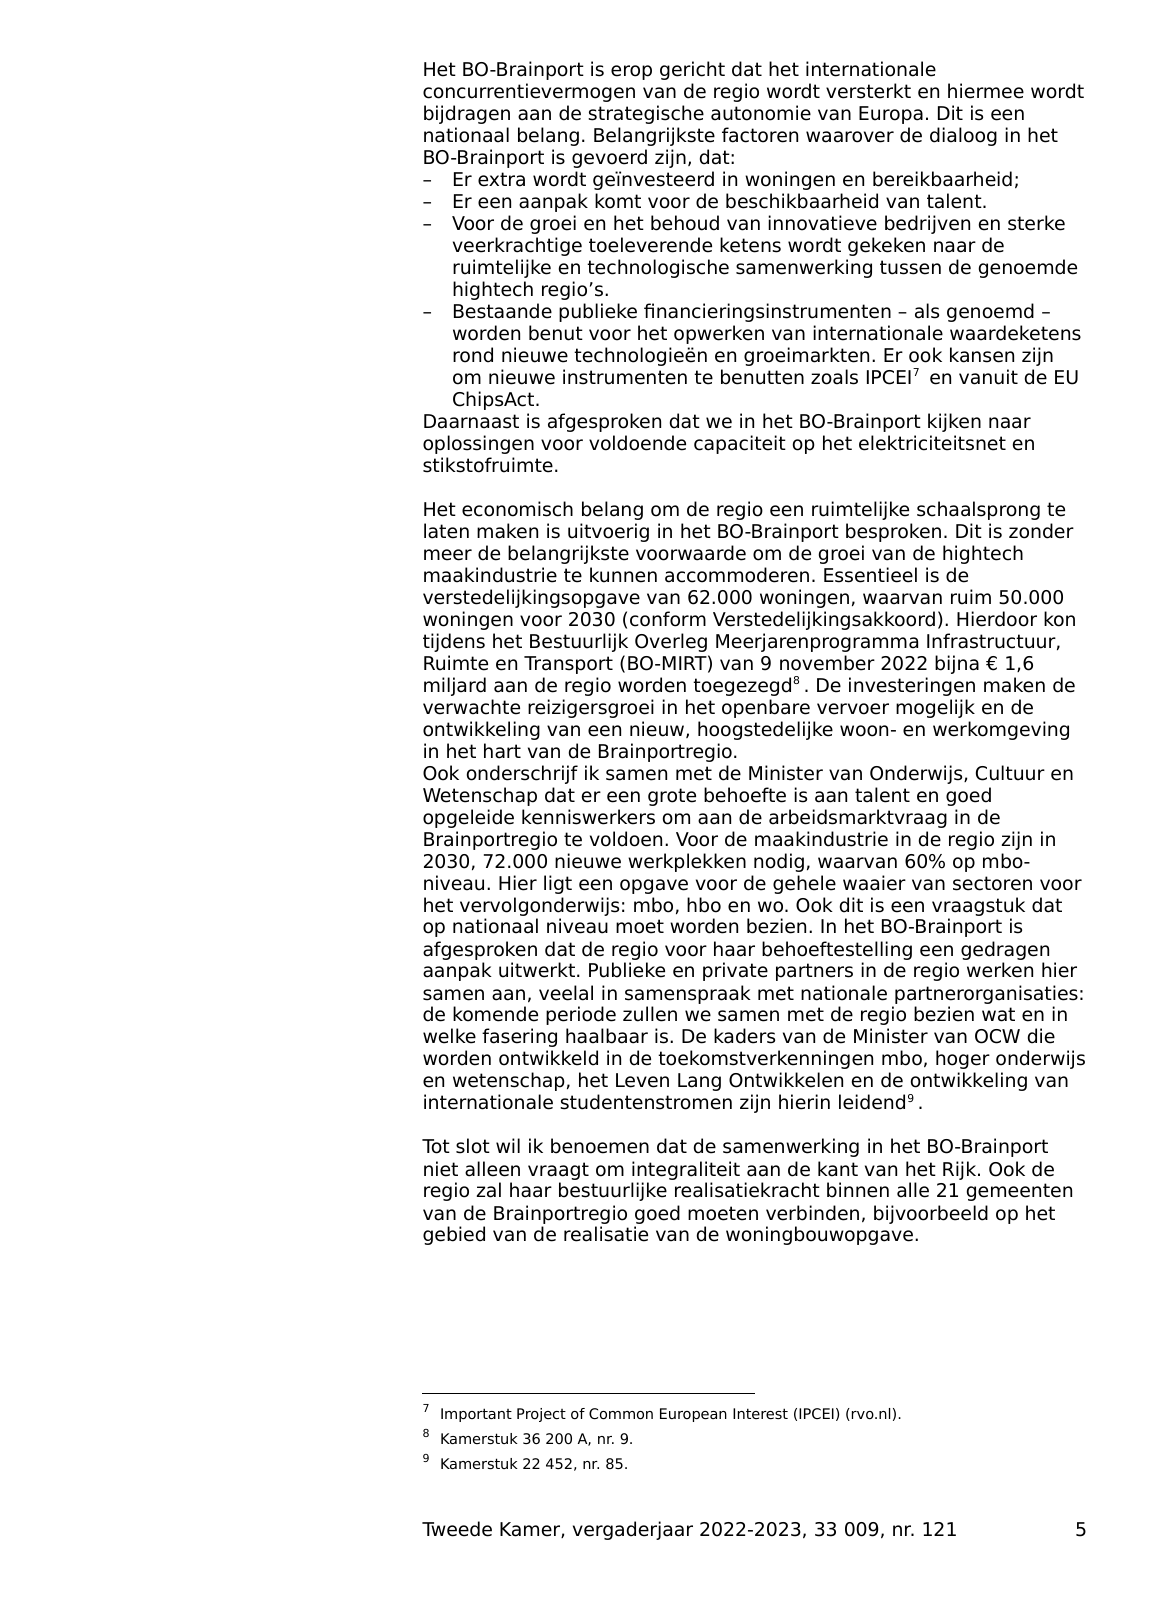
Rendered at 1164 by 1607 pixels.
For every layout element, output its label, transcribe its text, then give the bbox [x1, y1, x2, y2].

text Ook onderschrijf ik samen met de Minister van Onderwijs, Cultuur en Wetenschap dat er een grote behoefte is aan talent en goed opgeleide kenniswerkers om aan de arbeidsmarktvraag in de Brainportregio te voldoen. Voor de maakindustrie in de regio zijn in 2030, 72.000 nieuwe werkplekken nodig, waarvan 60% op mbo-niveau. Hier ligt een opgave voor de gehele waaier van sectoren voor het vervolgonderwijs: mbo, hbo en wo. Ook dit is een vraagstuk dat op nationaal niveau moet worden bezien. In het BO-Brainport is afgesproken dat de regio voor haar behoeftestelling een gedragen aanpak uitwerkt. Publieke en private partners in de regio werken hier samen aan, veelal in samenspraak met nationale partnerorganisaties: de komende periode zullen we samen met de regio bezien wat en in welke fasering haalbaar is. De kaders van de Minister van OCW die worden ontwikkeld in de toekomstverkenningen mbo, hoger onderwijs en wetenschap, het Leven Lang Ontwikkelen en de ontwikkeling van internationale studentenstromen zijn hierin leidend. [422, 763, 1087, 1114]
text – Er extra wordt geïnvesteerd in woningen en bereikbaarheid; [422, 169, 1087, 191]
text Important Project of Common European Interest (IPCEI) (rvo.nl). [422, 1402, 1087, 1424]
text – Voor de groei en het behoud van innovatieve bedrijven en sterke veerkrachtige toeleverende ketens wordt gekeken naar de ruimtelijke en technologische samenwerking tussen de genoemde hightech regio’s. [422, 213, 1087, 301]
text – Er een aanpak komt voor de beschikbaarheid van talent. [422, 191, 1087, 213]
text Het economisch belang om de regio een ruimtelijke schaalsprong te laten maken is uitvoerig in het BO-Brainport besproken. Dit is zonder meer de belangrijkste voorwaarde om de groei van de hightech maakindustrie te kunnen accommoderen. Essentieel is de verstedelijkingsopgave van 62.000 woningen, waarvan ruim 50.000 woningen voor 2030 (conform Verstedelijkingsakkoord). Hierdoor kon tijdens het Bestuurlijk Overleg Meerjarenprogramma Infrastructuur, Ruimte en Transport (BO-MIRT) van 9 november 2022 bijna € 1,6 miljard aan de regio worden toegezegd. De investeringen maken de verwachte reizigersgroei in het openbare vervoer mogelijk en de ontwikkeling van een nieuw, hoogstedelijke woon- en werkomgeving in het hart van de Brainportregio. [422, 499, 1087, 763]
text – Bestaande publieke financieringsinstrumenten – als genoemd – worden benut voor het opwerken van internationale waardeketens rond nieuwe technologieën en groeimarkten. Er ook kansen zijn om nieuwe instrumenten te benutten zoals IPCEI en vanuit de EU ChipsAct. [422, 301, 1087, 411]
text Daarnaast is afgesproken dat we in het BO-Brainport kijken naar oplossingen voor voldoende capaciteit op het elektriciteitsnet en stikstofruimte. [422, 411, 1087, 477]
text Het BO-Brainport is erop gericht dat het internationale concurrentievermogen van de regio wordt versterkt en hiermee wordt bijdragen aan de strategische autonomie van Europa. Dit is een nationaal belang. Belangrijkste factoren waarover de dialoog in het BO-Brainport is gevoerd zijn, dat: [422, 59, 1087, 169]
text Tot slot wil ik benoemen dat de samenwerking in het BO-Brainport niet alleen vraagt om integraliteit aan de kant van het Rijk. Ook de regio zal haar bestuurlijke realisatiekracht binnen alle 21 gemeenten van de Brainportregio goed moeten verbinden, bijvoorbeeld op het gebied van de realisatie van de woningbouwopgave. [422, 1136, 1087, 1246]
text Kamerstuk 22 452, nr. 85. [422, 1452, 1087, 1474]
text Kamerstuk 36 200 A, nr. 9. [422, 1427, 1087, 1449]
